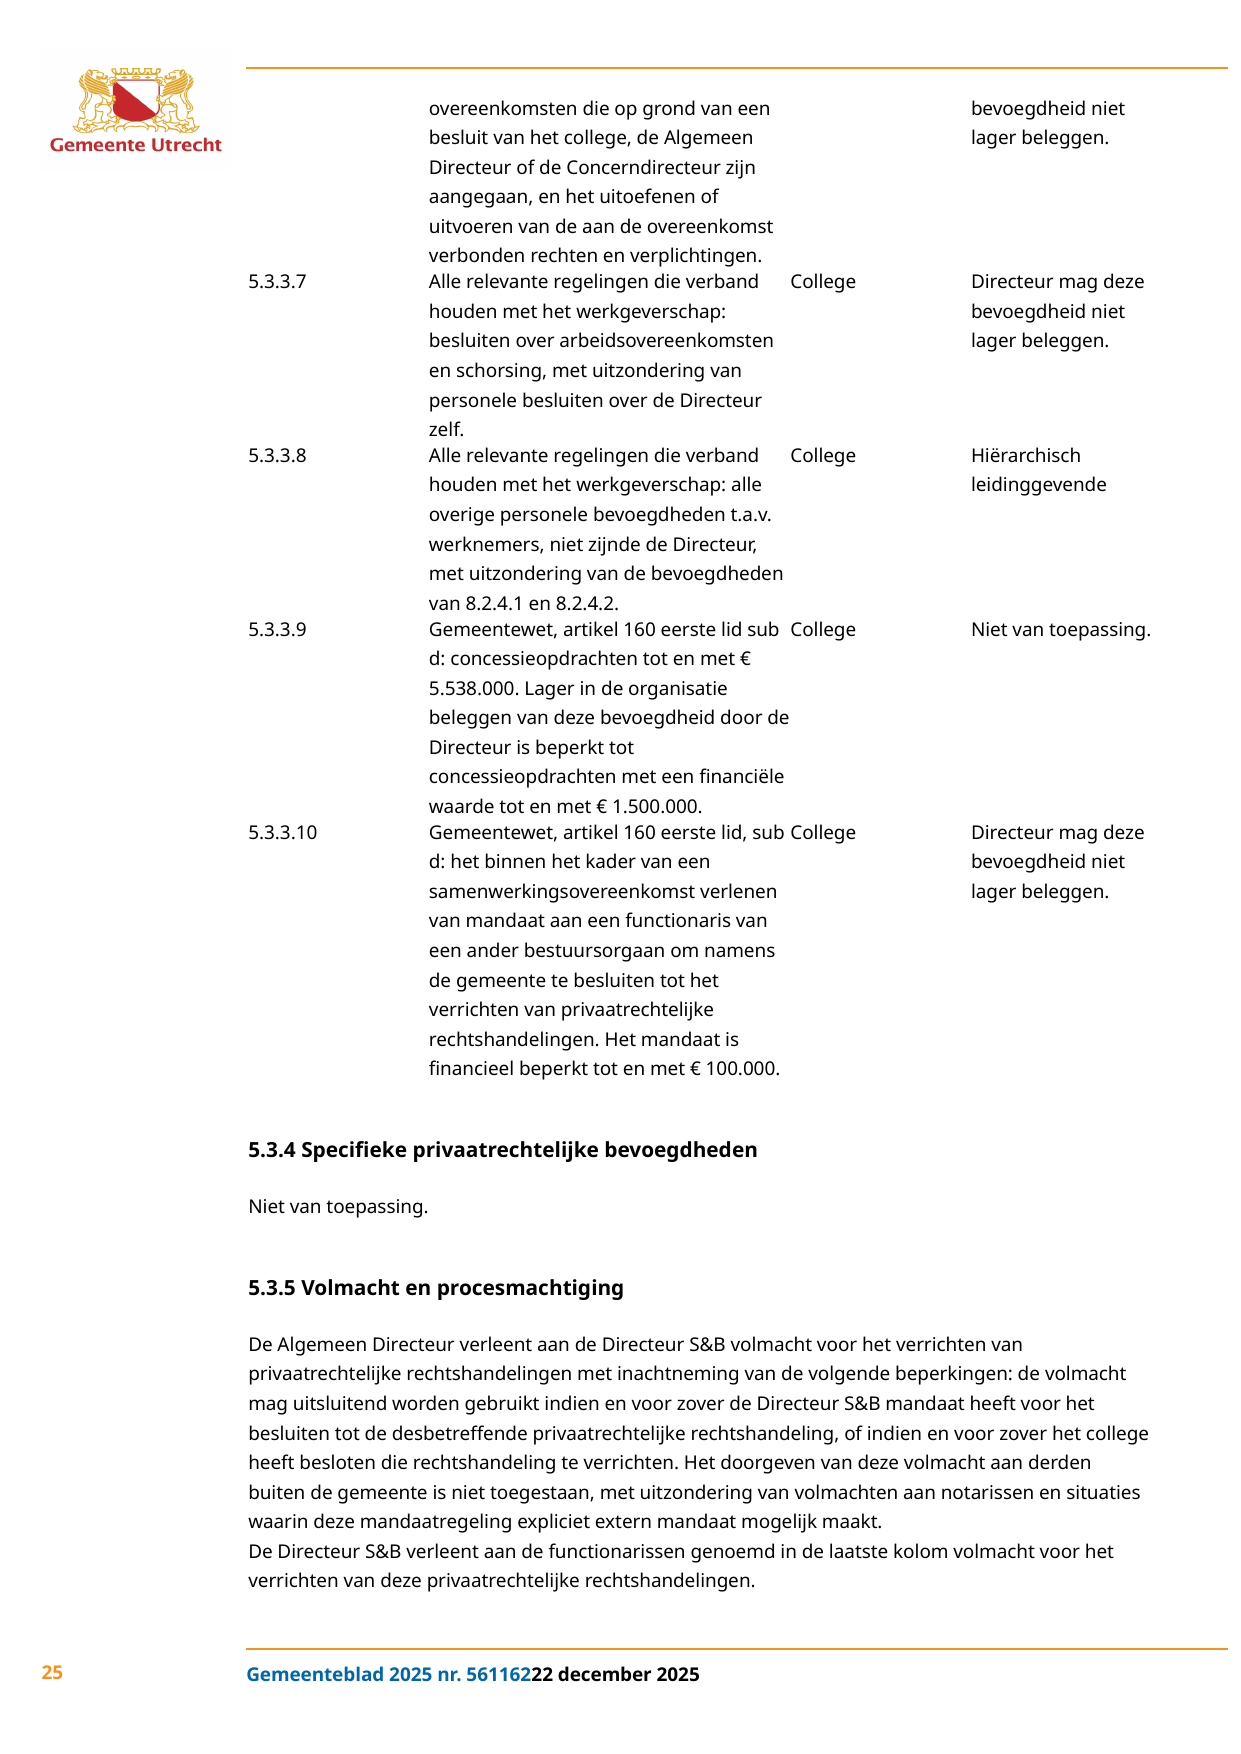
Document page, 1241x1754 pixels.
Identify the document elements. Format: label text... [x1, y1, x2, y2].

table_cell 5.3.3.10 [248, 819, 429, 1081]
table_cell Alle relevante regelingen die verband houden met het werkgeverschap: alle overige personele bevoegdheden t.a.v. werknemers, niet zijnde de Directeur, met uitzondering van de bevoegdheden van 8.2.4.1 en 8.2.4.2. [429, 442, 790, 616]
text De Directeur S&B verleent aan de functionarissen genoemd in de laatste kolom volmacht voor het verrichten van deze privaatrechtelijke rechtshandelingen. [248, 1538, 1152, 1593]
table_cell bevoegdheid niet lager beleggen. [971, 95, 1152, 268]
table_cell 5.3.3.7 [248, 269, 429, 442]
table_cell College [790, 616, 971, 819]
table_cell Niet van toepassing. [971, 616, 1152, 819]
table_cell [248, 95, 429, 268]
table_cell Directeur mag deze bevoegdheid niet lager beleggen. [971, 819, 1152, 1081]
table_cell overeenkomsten die op grond van een besluit van het college, de Algemeen Directeur of de Concerndirecteur zijn aangegaan, en het uitoefenen of uitvoeren van de aan de overeenkomst verbonden rechten en verplichtingen. [429, 95, 790, 268]
table_cell College [790, 442, 971, 616]
table_cell [790, 95, 971, 268]
text De Algemeen Directeur verleent aan de Directeur S&B volmacht voor het verrichten van privaatrechtelijke rechtshandelingen met inachtneming van de volgende beperkingen: de volmacht mag uitsluitend worden gebruikt indien en voor zover de Directeur S&B mandaat heeft voor het besluiten tot de desbetreffende privaatrechtelijke rechtshandeling, of indien en voor zover het college heeft besloten die rechtshandeling te verrichten. Het doorgeven van deze volmacht aan derden buiten de gemeente is niet toegestaan, met uitzondering van volmachten aan notarissen en situaties waarin deze mandaatregeling expliciet extern mandaat mogelijk maakt. [248, 1331, 1152, 1534]
table_cell Directeur mag deze bevoegdheid niet lager beleggen. [971, 269, 1152, 442]
table_cell College [790, 819, 971, 1081]
table_cell Gemeentewet, artikel 160 eerste lid sub d: concessieopdrachten tot en met € 5.538.000. Lager in de organisatie beleggen van deze bevoegdheid door de Directeur is beperkt tot concessieopdrachten met een financiële waarde tot en met € 1.500.000. [429, 616, 790, 819]
picture [41, 47, 231, 172]
text 5.3.4 Specifieke privaatrechtelijke bevoegdheden [248, 1135, 1152, 1163]
table_cell Hiërarchisch leidinggevende [971, 442, 1152, 616]
text 5.3.5 Volmacht en procesmachtiging [248, 1273, 1152, 1301]
table_cell College [790, 269, 971, 442]
text Niet van toepassing. [248, 1193, 1152, 1219]
table_cell 5.3.3.9 [248, 616, 429, 819]
table_cell Alle relevante regelingen die verband houden met het werkgeverschap: besluiten over arbeidsovereenkomsten en schorsing, met uitzondering van personele besluiten over de Directeur zelf. [429, 269, 790, 442]
table_cell Gemeentewet, artikel 160 eerste lid, sub d: het binnen het kader van een samenwerkingsovereenkomst verlenen van mandaat aan een functionaris van een ander bestuursorgaan om namens de gemeente te besluiten tot het verrichten van privaatrechtelijke rechtshandelingen. Het mandaat is financieel beperkt tot en met € 100.000. [429, 819, 790, 1081]
table_cell 5.3.3.8 [248, 442, 429, 616]
